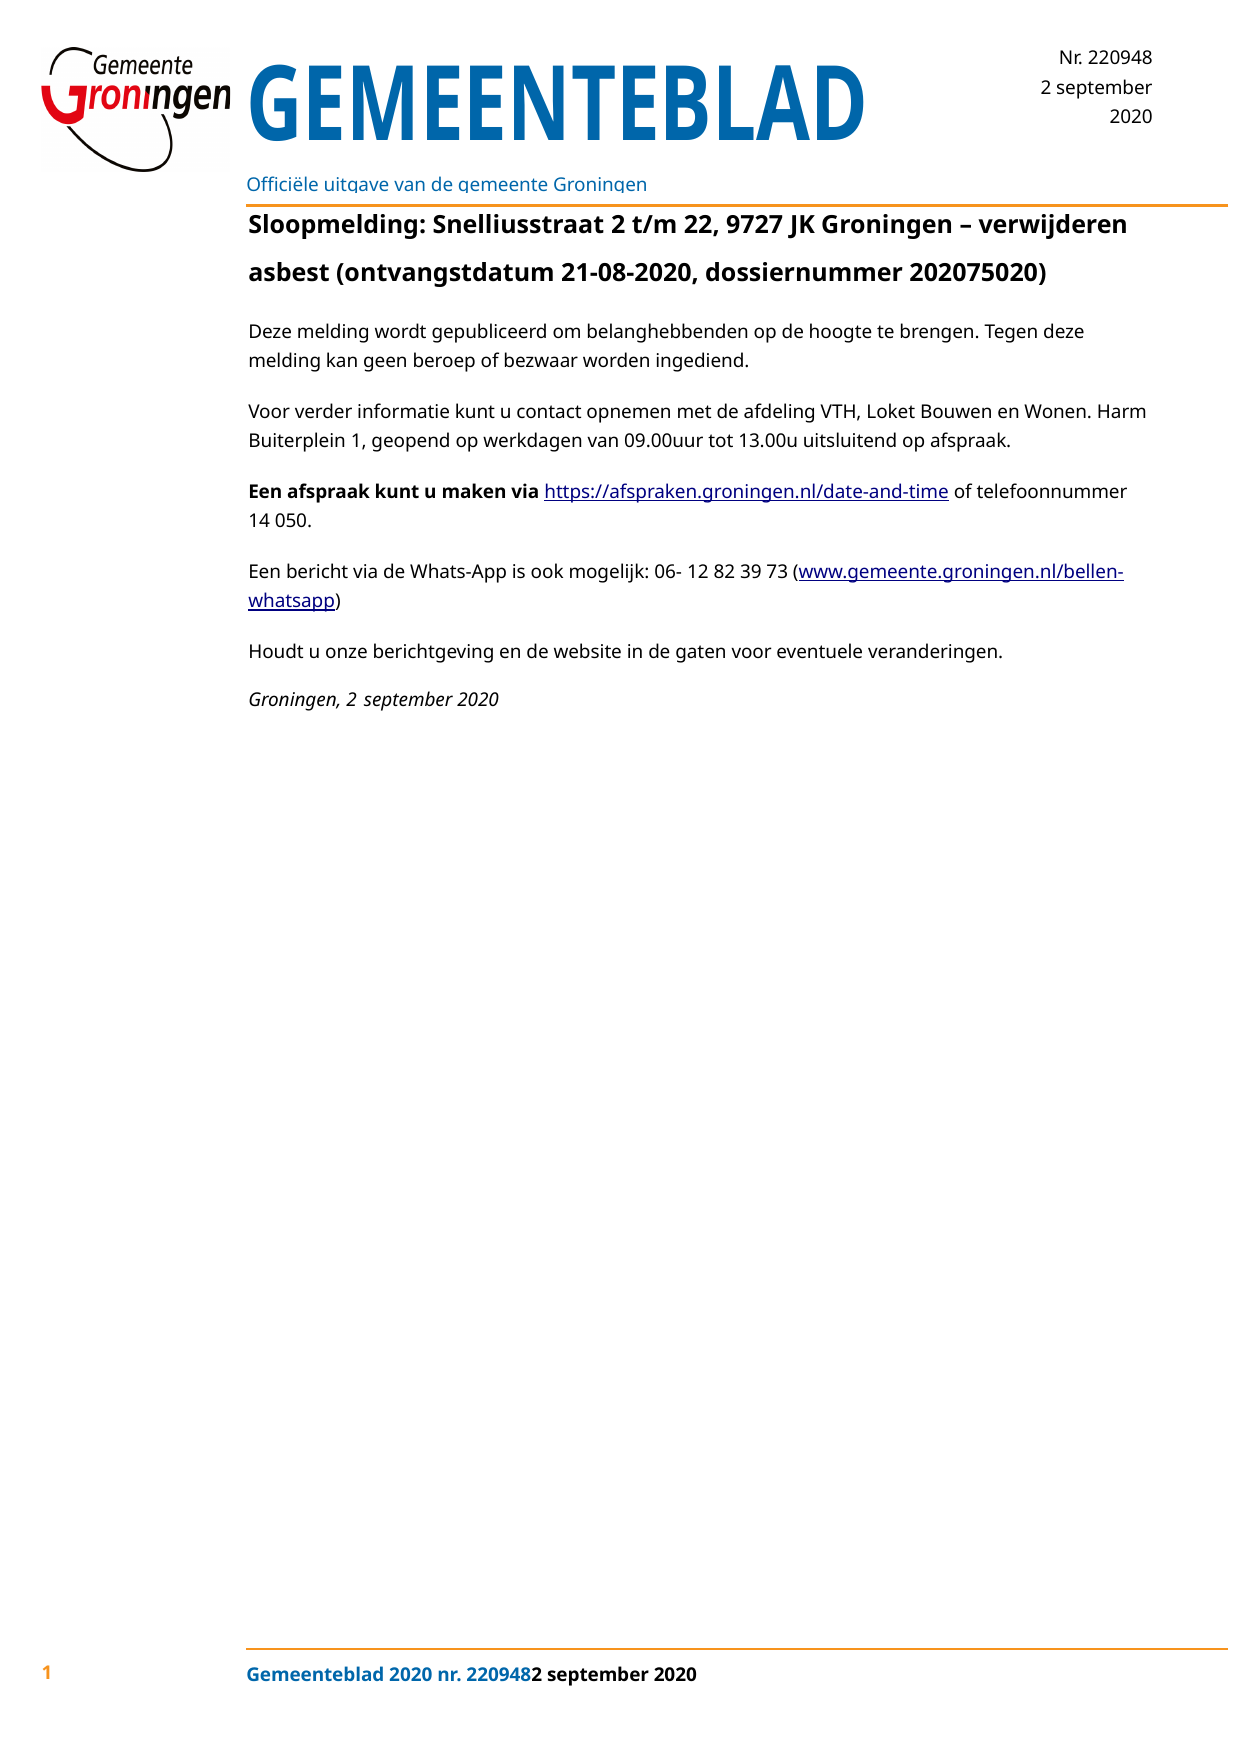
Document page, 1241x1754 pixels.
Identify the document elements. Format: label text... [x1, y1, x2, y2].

text Deze melding wordt gepubliceerd om belanghebbenden op de hoogte te brengen. Tegen deze melding kan geen beroep of bezwaar worden ingediend. [248, 318, 1152, 373]
text Een afspraak kunt u maken via https://afspraken.groningen.nl/date-and-time of telefoonnummer 14 050. [248, 478, 1152, 533]
picture [41, 47, 231, 172]
text Houdt u onze berichtgeving en de website in de gaten voor eventuele veranderingen. [248, 638, 1152, 664]
text Voor verder informatie kunt u contact opnemen met de afdeling VTH, Loket Bouwen en Wonen. Harm Buiterplein 1, geopend op werkdagen van 09.00uur tot 13.00u uitsluitend op afspraak. [248, 398, 1152, 453]
text Een bericht via de Whats-App is ook mogelijk: 06- 12 82 39 73 (www.gemeente.groningen.nl/bellen-whatsapp) [248, 558, 1152, 613]
text Groningen, 2 september 2020 [248, 686, 1152, 711]
text Sloopmelding: Snelliusstraat 2 t/m 22, 9727 JK Groningen – verwijderen asbest (ontvangstdatum 21-08-2020, dossiernummer 202075020) [248, 207, 1152, 288]
